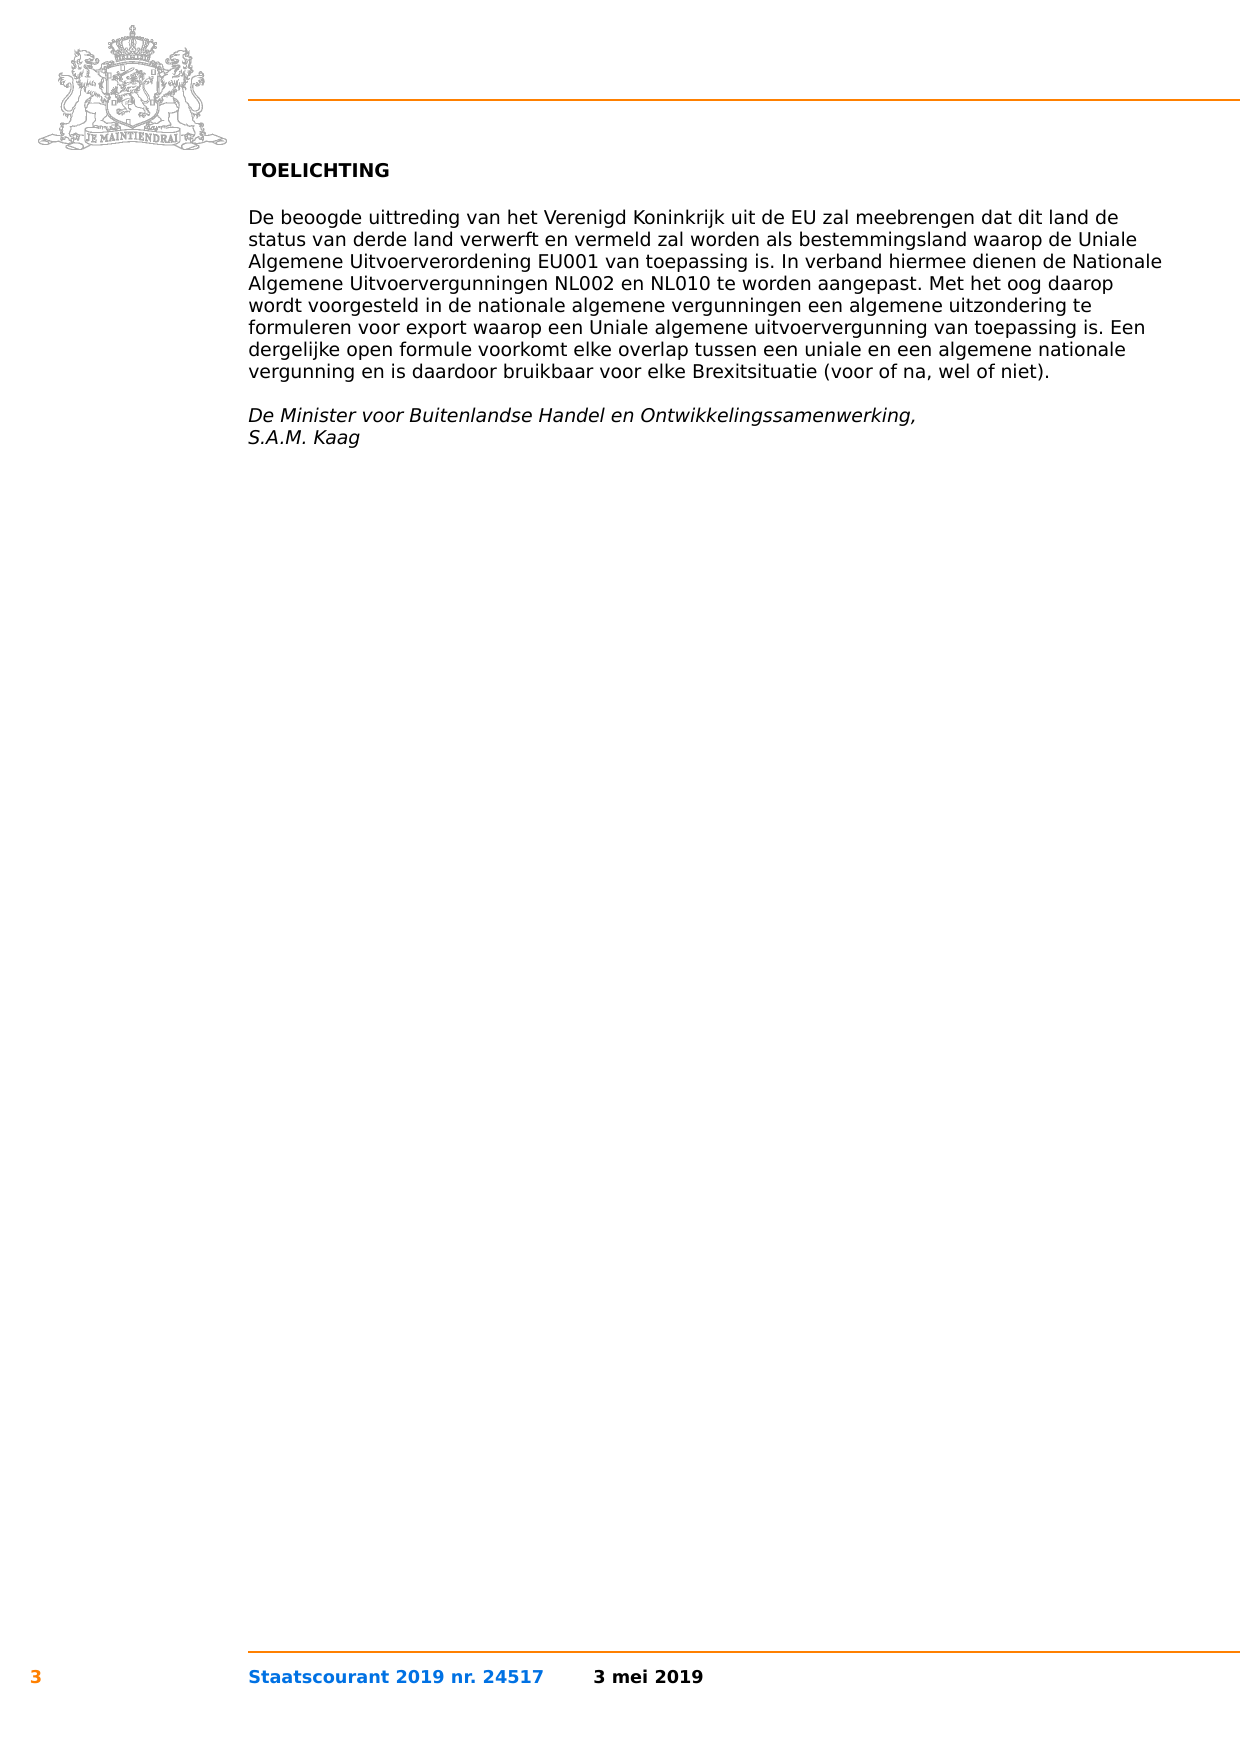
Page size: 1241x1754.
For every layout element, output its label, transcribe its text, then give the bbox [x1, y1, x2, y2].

text De Minister voor Buitenlandse Handel en Ontwikkelingssamenwerking, S.A.M. Kaag [248, 404, 1163, 448]
text De beoogde uittreding van het Verenigd Koninkrijk uit de EU zal meebrengen dat dit land de status van derde land verwerft en vermeld zal worden als bestemmingsland waarop de Uniale Algemene Uitvoerverordening EU001 van toepassing is. In verband hiermee dienen de Nationale Algemene Uitvoervergunningen NL002 en NL010 te worden aangepast. Met het oog daarop wordt voorgesteld in de nationale algemene vergunningen een algemene uitzondering te formuleren voor export waarop een Uniale algemene uitvoervergunning van toepassing is. Een dergelijke open formule voorkomt elke overlap tussen een uniale en een algemene nationale vergunning en is daardoor bruikbaar voor elke Brexitsituatie (voor of na, wel of niet). [248, 207, 1163, 383]
subtitle TOELICHTING [248, 160, 1163, 182]
picture [38, 25, 227, 150]
